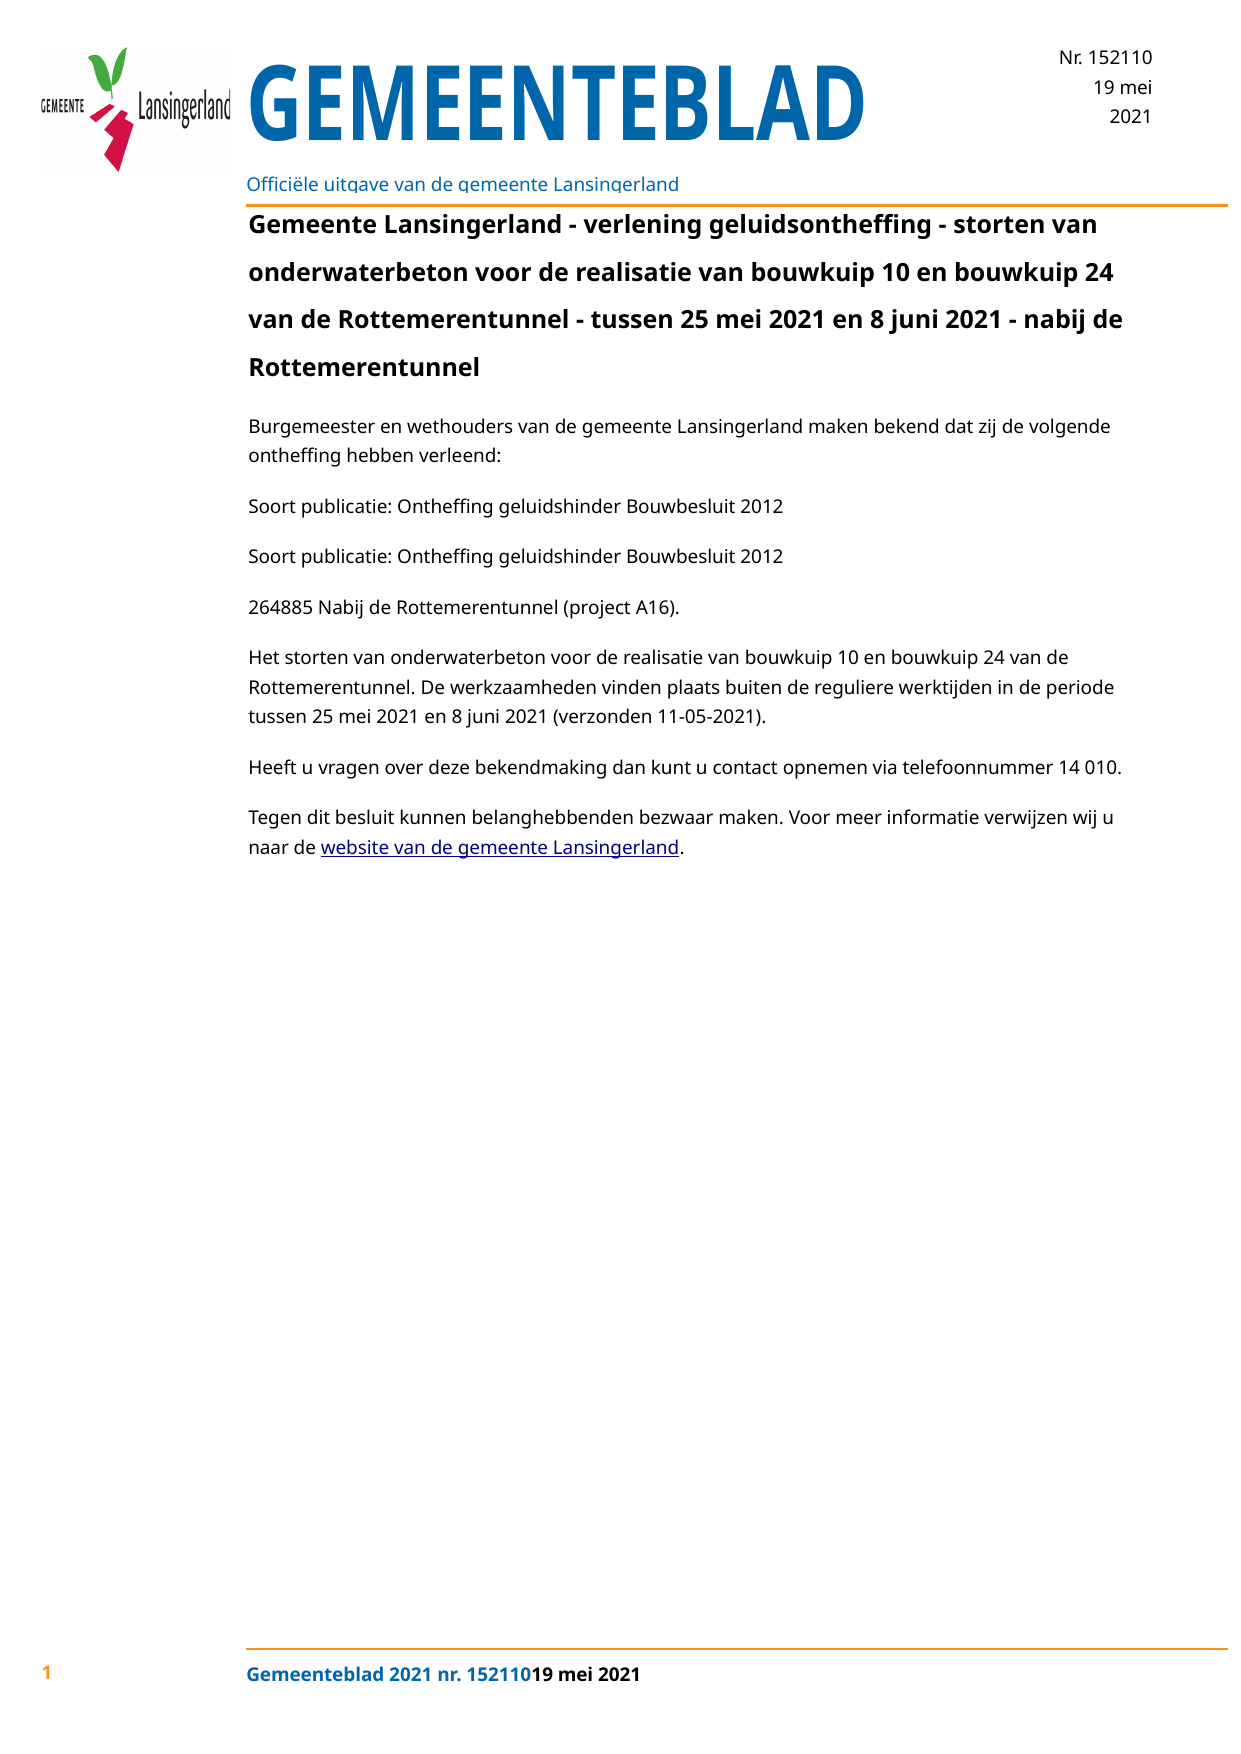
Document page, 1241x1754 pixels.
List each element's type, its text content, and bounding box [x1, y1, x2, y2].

text Burgemeester en wethouders van de gemeente Lansingerland maken bekend dat zij de volgende ontheffing hebben verleend: [248, 413, 1152, 468]
text Soort publicatie: Ontheffing geluidshinder Bouwbesluit 2012 [248, 493, 1152, 519]
picture [41, 47, 231, 172]
text Heeft u vragen over deze bekendmaking dan kunt u contact opnemen via telefoonnummer 14 010. [248, 754, 1152, 780]
text Gemeente Lansingerland - verlening geluidsontheffing - storten van onderwaterbeton voor de realisatie van bouwkuip 10 en bouwkuip 24 van de Rottemerentunnel - tussen 25 mei 2021 en 8 juni 2021 - nabij de Rottemerentunnel [248, 207, 1152, 384]
text 264885 Nabij de Rottemerentunnel (project A16). [248, 594, 1152, 620]
text Soort publicatie: Ontheffing geluidshinder Bouwbesluit 2012 [248, 543, 1152, 569]
text Tegen dit besluit kunnen belanghebbenden bezwaar maken. Voor meer informatie verwijzen wij u naar de website van de gemeente Lansingerland. [248, 804, 1152, 860]
text Het storten van onderwaterbeton voor de realisatie van bouwkuip 10 en bouwkuip 24 van de Rottemerentunnel. De werkzaamheden vinden plaats buiten de reguliere werktijden in de periode tussen 25 mei 2021 en 8 juni 2021 (verzonden 11-05-2021). [248, 644, 1152, 729]
